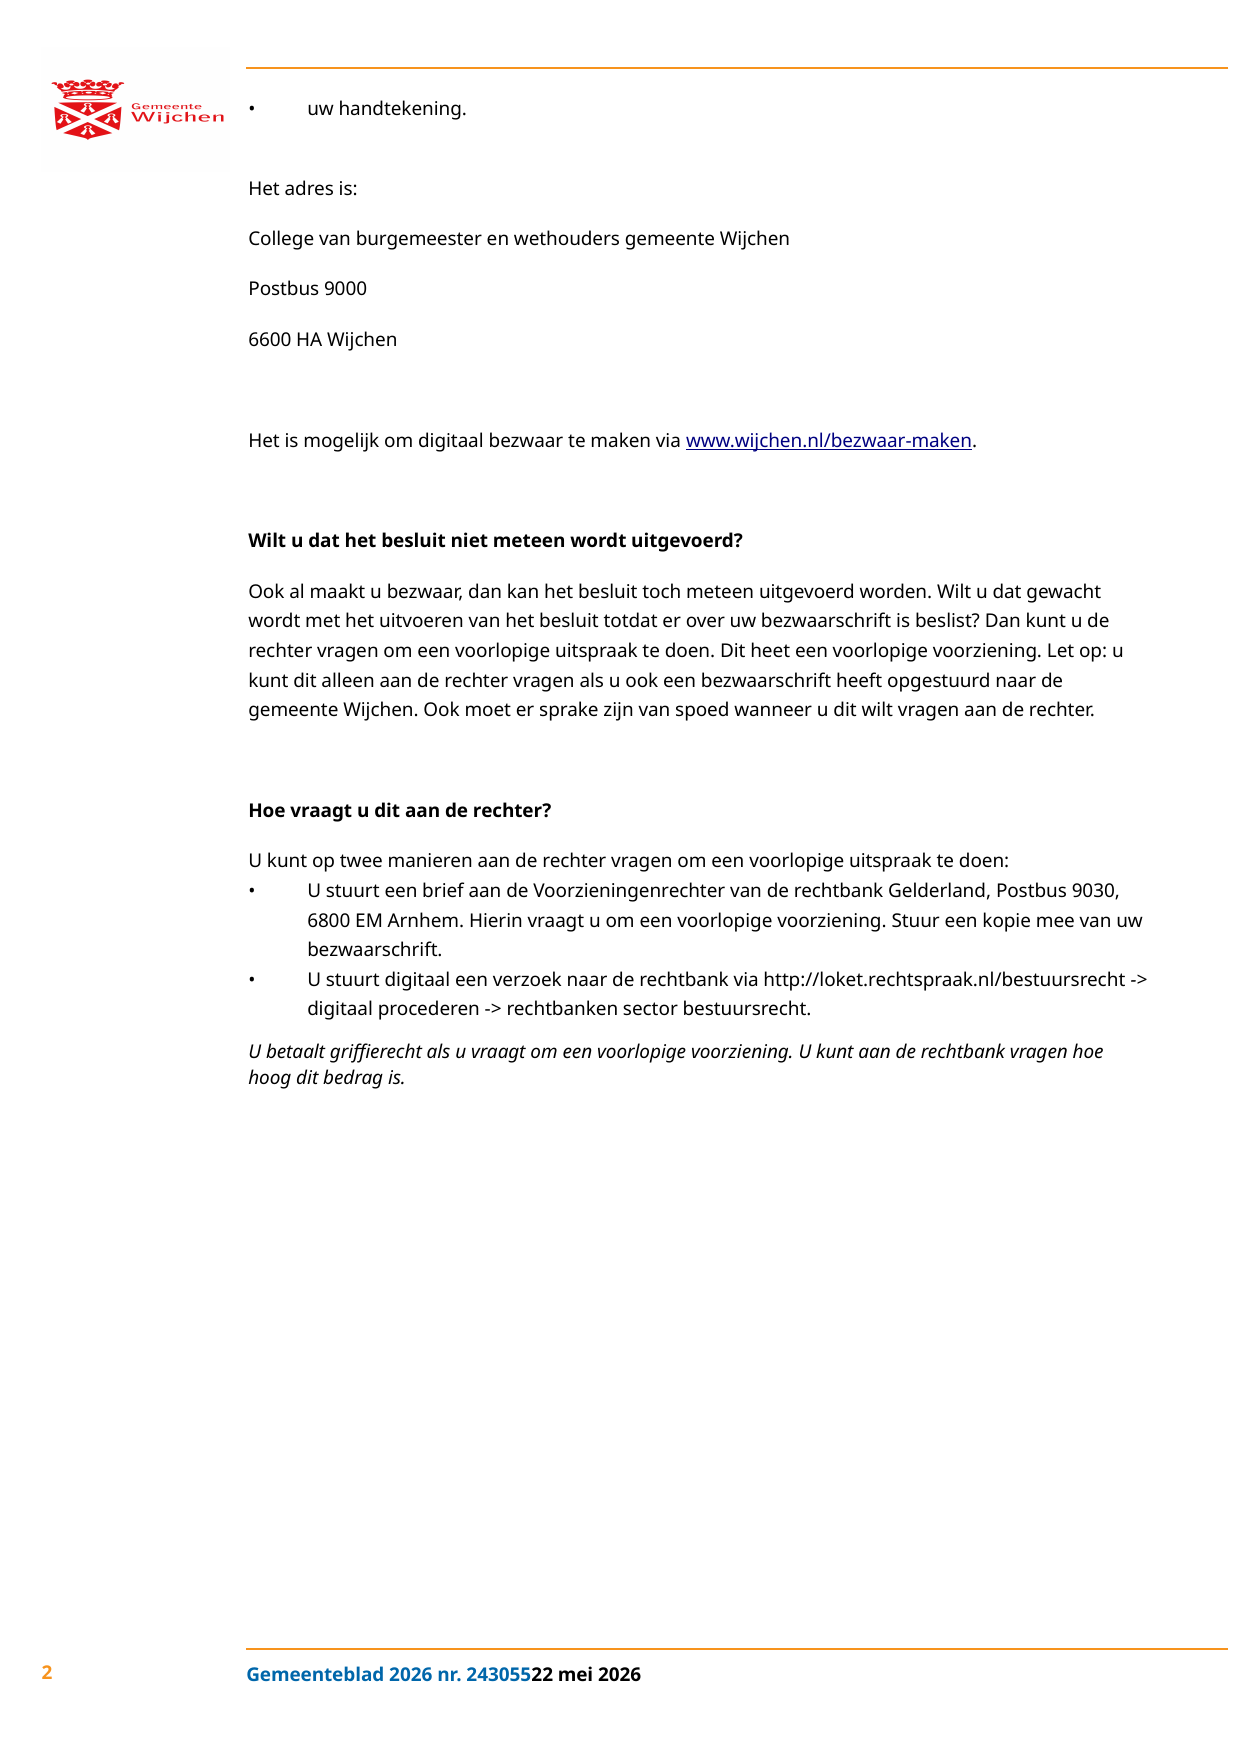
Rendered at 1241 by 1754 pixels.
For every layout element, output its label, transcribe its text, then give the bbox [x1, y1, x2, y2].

list U stuurt digitaal een verzoek naar de rechtbank via http://loket.rechtspraak.nl/bestuursrecht -> digitaal procederen -> rechtbanken sector bestuursrecht. [248, 966, 1152, 1021]
text College van burgemeester en wethouders gemeente Wijchen [248, 225, 1152, 251]
text Hoe vraagt u dit aan de rechter? [248, 797, 1152, 823]
picture [41, 47, 231, 172]
text Ook al maakt u bezwaar, dan kan het besluit toch meteen uitgevoerd worden. Wilt u dat gewacht wordt met het uitvoeren van het besluit totdat er over uw bezwaarschrift is beslist? Dan kunt u de rechter vragen om een voorlopige uitspraak te doen. Dit heet een voorlopige voorziening. Let op: u kunt dit alleen aan de rechter vragen als u ook een bezwaarschrift heeft opgestuurd naar de gemeente Wijchen. Ook moet er sprake zijn van spoed wanneer u dit wilt vragen aan de rechter. [248, 578, 1152, 722]
text U kunt op twee manieren aan de rechter vragen om een voorlopige uitspraak te doen: [248, 848, 1152, 873]
text Het adres is: [248, 175, 1152, 201]
list uw handtekening. [248, 95, 1152, 121]
list U stuurt een brief aan de Voorzieningenrechter van de rechtbank Gelderland, Postbus 9030, 6800 EM Arnhem. Hierin vraagt u om een voorlopige voorziening. Stuur een kopie mee van uw bezwaarschrift. [248, 877, 1152, 962]
text U betaalt griffierecht als u vraagt om een voorlopige voorziening. U kunt aan de rechtbank vragen hoe hoog dit bedrag is. [248, 1039, 1152, 1090]
text 6600 HA Wijchen [248, 326, 1152, 352]
text Wilt u dat het besluit niet meteen wordt uitgevoerd? [248, 528, 1152, 553]
text Postbus 9000 [248, 276, 1152, 301]
text Het is mogelijk om digitaal bezwaar te maken via www.wijchen.nl/bezwaar-maken. [248, 427, 1152, 453]
